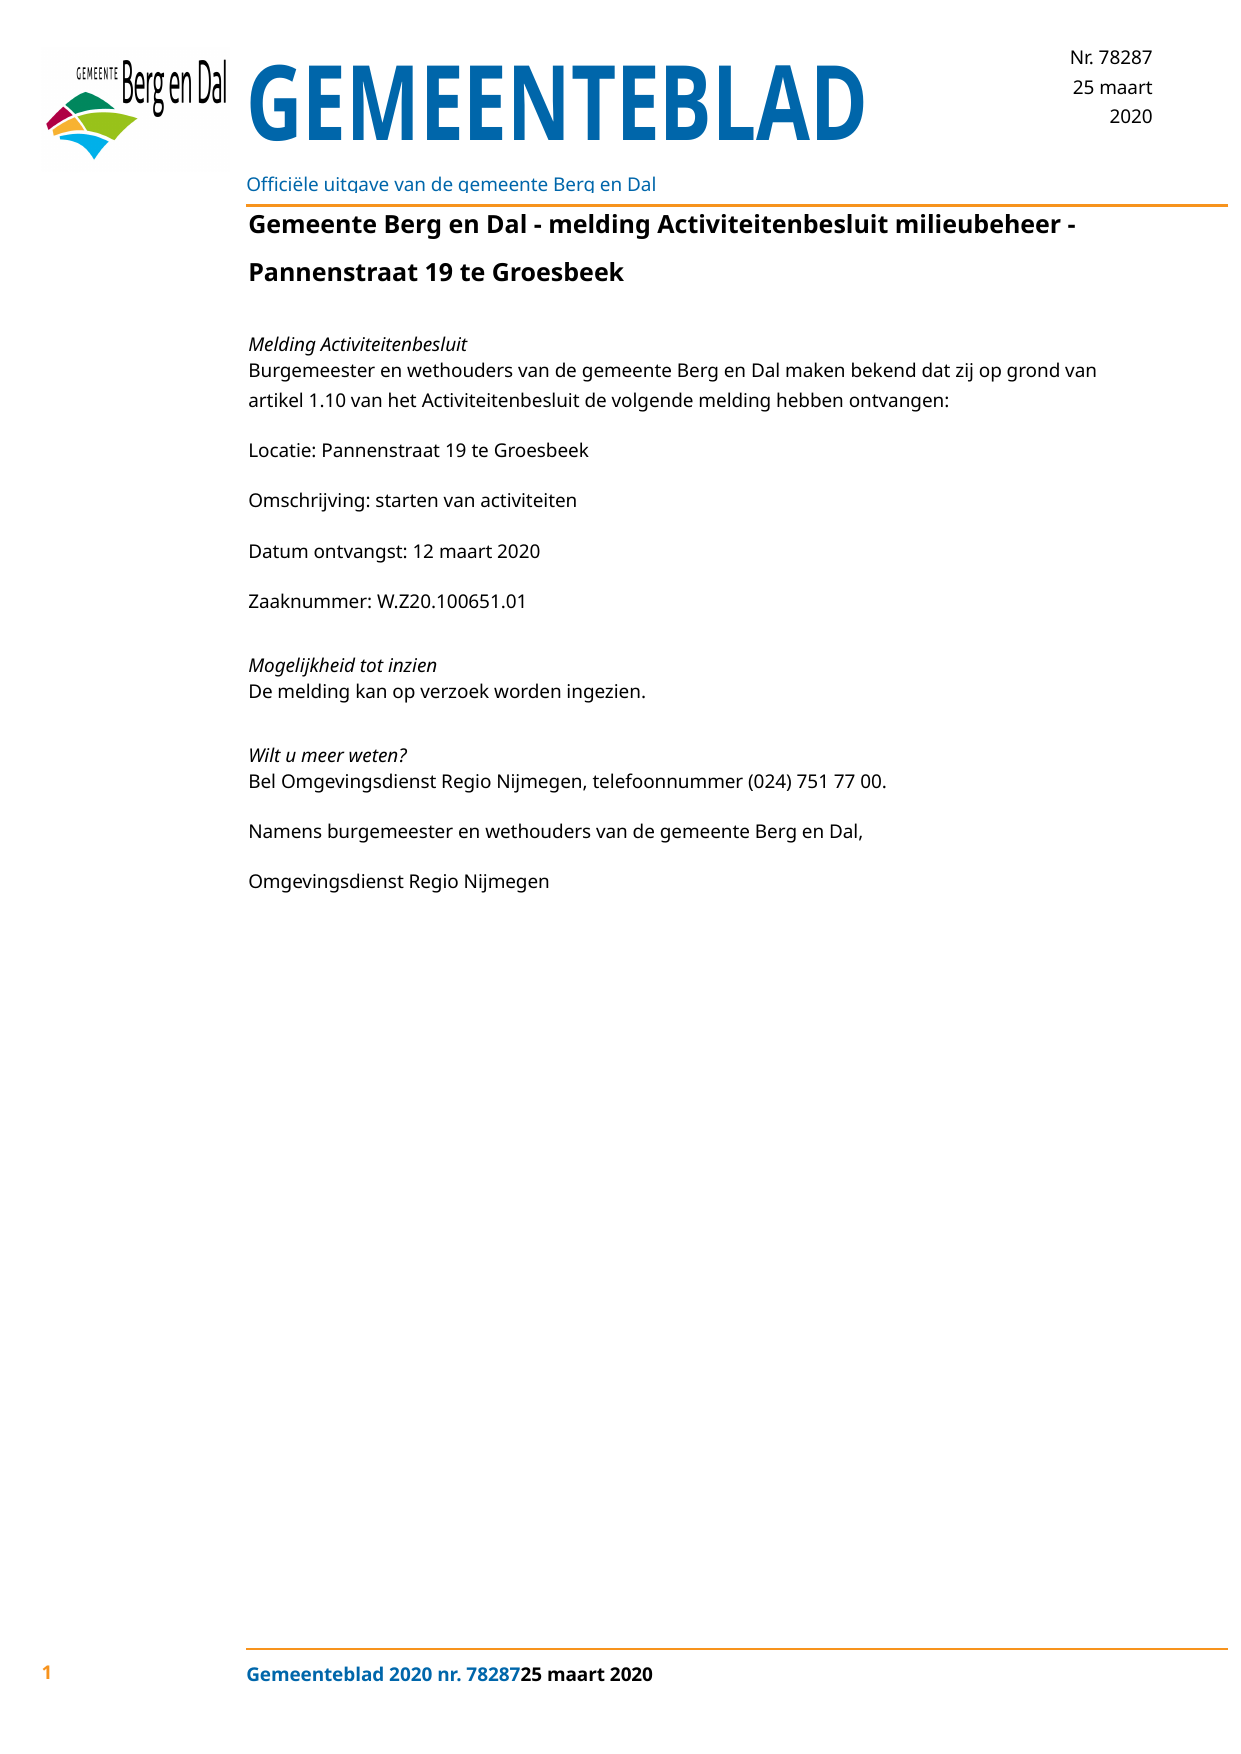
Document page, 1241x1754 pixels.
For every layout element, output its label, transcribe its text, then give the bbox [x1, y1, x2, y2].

picture [41, 47, 231, 172]
text Mogelijkheid tot inzien [248, 652, 1152, 678]
text Datum ontvangst: 12 maart 2020 [248, 538, 1152, 564]
text Melding Activiteitenbesluit [248, 331, 1152, 357]
text Burgemeester en wethouders van de gemeente Berg en Dal maken bekend dat zij op grond van artikel 1.10 van het Activiteitenbesluit de volgende melding hebben ontvangen: [248, 357, 1152, 412]
text De melding kan op verzoek worden ingezien. [248, 678, 1152, 704]
text Bel Omgevingsdienst Regio Nijmegen, telefoonnummer (024) 751 77 00. [248, 768, 1152, 793]
text Namens burgemeester en wethouders van de gemeente Berg en Dal, [248, 818, 1152, 844]
text Omschrijving: starten van activiteiten [248, 488, 1152, 513]
text Locatie: Pannenstraat 19 te Groesbeek [248, 437, 1152, 463]
text Wilt u meer weten? [248, 742, 1152, 768]
text Omgevingsdienst Regio Nijmegen [248, 869, 1152, 894]
text Gemeente Berg en Dal - melding Activiteitenbesluit milieubeheer - Pannenstraat 19 te Groesbeek [248, 207, 1152, 288]
text Zaaknummer: W.Z20.100651.01 [248, 588, 1152, 614]
